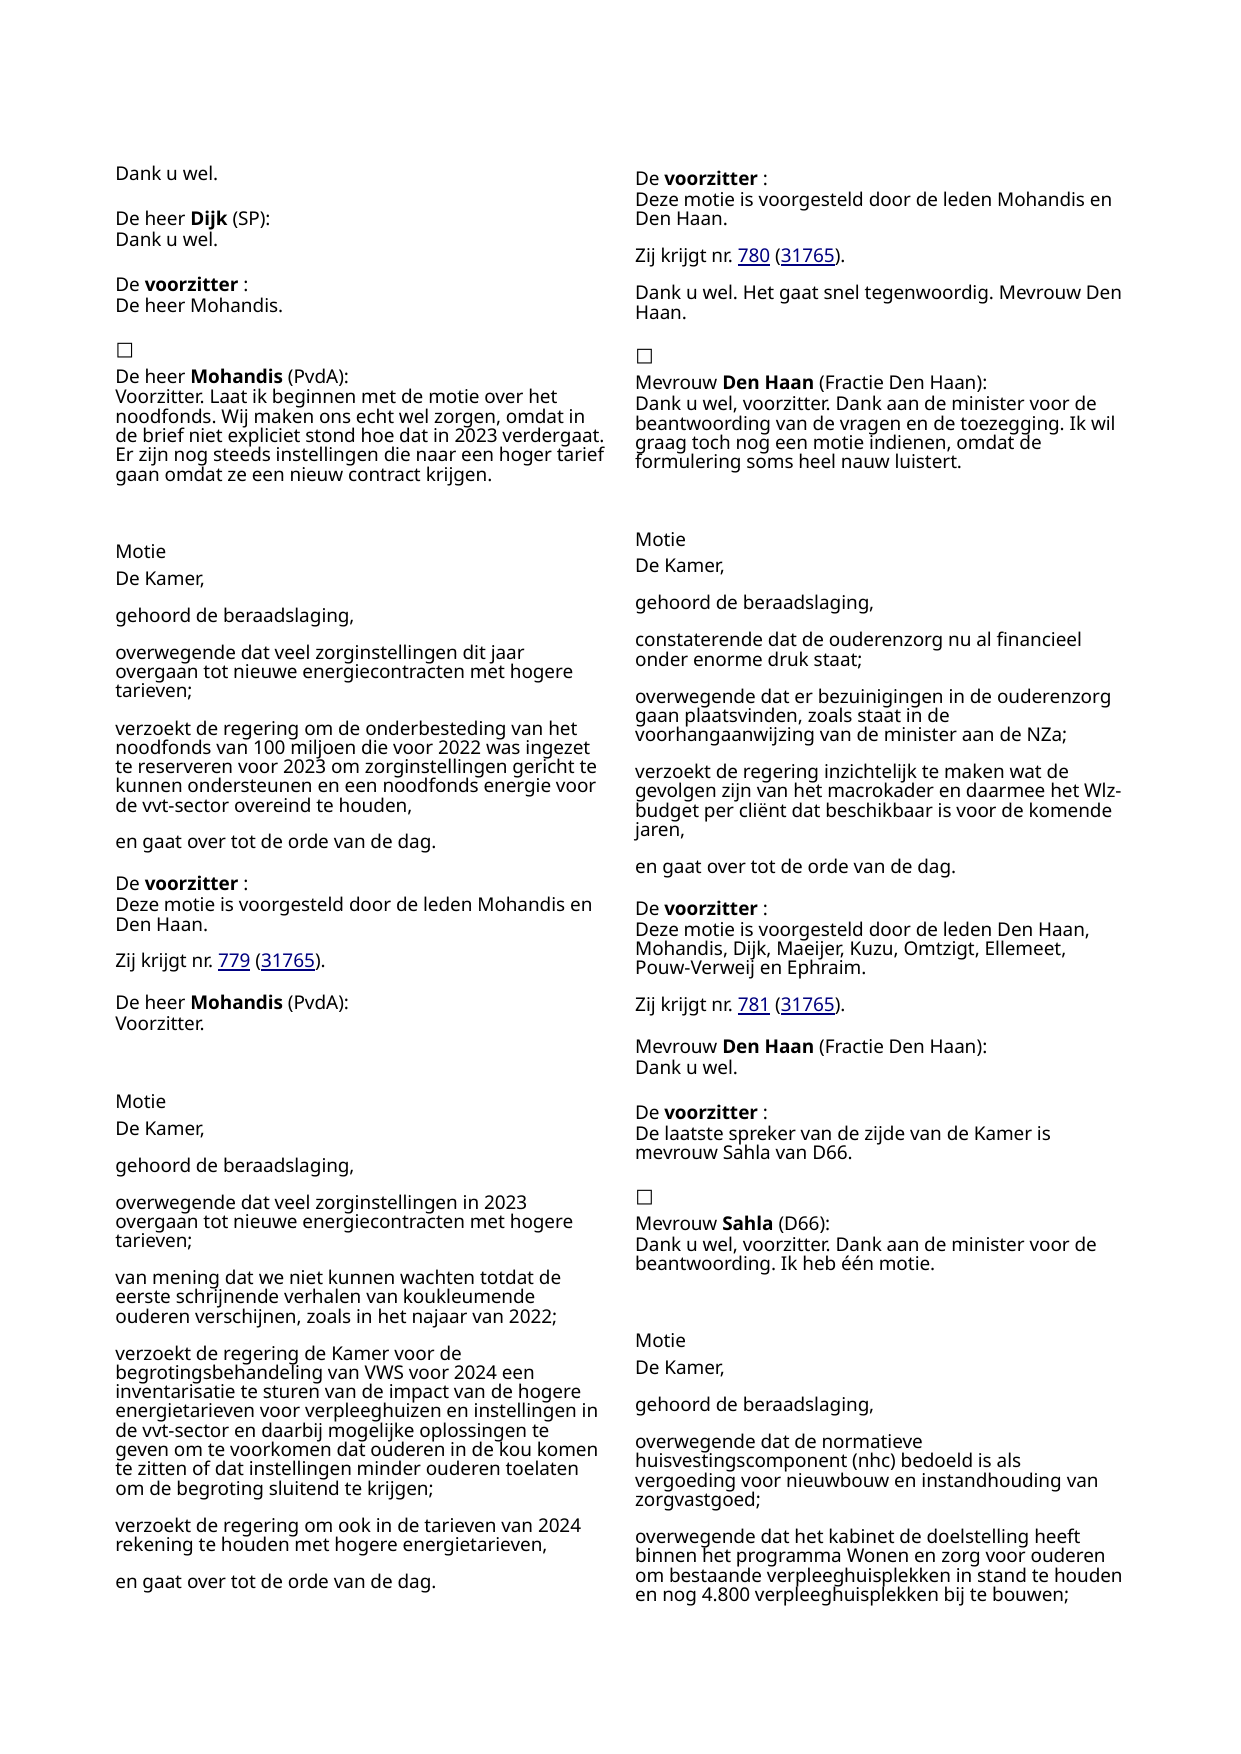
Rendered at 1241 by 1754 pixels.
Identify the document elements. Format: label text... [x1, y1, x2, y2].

text overwegende dat het kabinet de doelstelling heeft binnen het programma Wonen en zorg voor ouderen om bestaande verpleeghuisplekken in stand te houden en nog 4.800 verpleeghuisplekken bij te bouwen; [635, 1528, 1125, 1605]
text Mevrouw Den Haan (Fractie Den Haan): [635, 1033, 1125, 1059]
text ⬜ [635, 344, 1125, 369]
text De heer Mohandis (PvdA): [115, 989, 605, 1015]
text overwegende dat veel zorginstellingen in 2023 overgaan tot nieuwe energiecontracten met hogere tarieven; [115, 1194, 605, 1251]
text overwegende dat de normatieve huisvestingscomponent (nhc) bedoeld is als vergoeding voor nieuwbouw en instandhouding van zorgvastgoed; [635, 1433, 1125, 1510]
text Motie [115, 1088, 605, 1114]
text Dank u wel, voorzitter. Dank aan de minister voor de beantwoording van de vragen en de toezegging. Ik wil graag toch nog een motie indienen, omdat de formulering soms heel nauw luistert. [635, 395, 1125, 472]
text Deze motie is voorgesteld door de leden Mohandis en Den Haan. [115, 896, 605, 935]
text De voorzitter : [635, 165, 1125, 191]
text De Kamer, [115, 570, 605, 589]
text gehoord de beraadslaging, [115, 607, 605, 626]
text en gaat over tot de orde van de dag. [635, 858, 1125, 877]
text en gaat over tot de orde van de dag. [115, 1573, 605, 1592]
text en gaat over tot de orde van de dag. [115, 833, 605, 853]
text Voorzitter. Laat ik beginnen met de motie over het noodfonds. Wij maken ons echt wel zorgen, omdat in de brief niet expliciet stond hoe dat in 2023 verdergaat. Er zijn nog steeds instellingen die naar een hoger tarief gaan omdat ze een nieuw contract krijgen. [115, 388, 605, 485]
text Voorzitter. [115, 1015, 605, 1034]
text De laatste spreker van de zijde van de Kamer is mevrouw Sahla van D66. [635, 1125, 1125, 1163]
text De heer Dijk (SP): [115, 205, 605, 231]
text gehoord de beraadslaging, [115, 1157, 605, 1176]
text verzoekt de regering inzichtelijk te maken wat de gevolgen zijn van het macrokader en daarmee het Wlz-budget per cliënt dat beschikbaar is voor de komende jaren, [635, 763, 1125, 840]
text De heer Mohandis. [115, 297, 605, 316]
text De voorzitter : [635, 895, 1125, 921]
text Motie [115, 538, 605, 564]
text Motie [635, 1328, 1125, 1353]
text constaterende dat de ouderenzorg nu al financieel onder enorme druk staat; [635, 631, 1125, 670]
text De Kamer, [635, 1359, 1125, 1378]
text ⬜ [115, 337, 605, 363]
text De heer Mohandis (PvdA): [115, 363, 605, 388]
text Mevrouw Sahla (D66): [635, 1210, 1125, 1236]
text overwegende dat veel zorginstellingen dit jaar overgaan tot nieuwe energiecontracten met hogere tarieven; [115, 644, 605, 702]
text De voorzitter : [115, 271, 605, 297]
text gehoord de beraadslaging, [635, 594, 1125, 614]
text Dank u wel. [115, 231, 605, 250]
text gehoord de beraadslaging, [635, 1396, 1125, 1416]
text Zij krijgt nr. 780 (31765). [635, 247, 1125, 267]
text Dank u wel, voorzitter. Dank aan de minister voor de beantwoording. Ik heb één motie. [635, 1236, 1125, 1274]
text De voorzitter : [115, 871, 605, 896]
text Dank u wel. [635, 1059, 1125, 1078]
text ⬜ [635, 1184, 1125, 1210]
text verzoekt de regering om de onderbesteding van het noodfonds van 100 miljoen die voor 2022 was ingezet te reserveren voor 2023 om zorginstellingen gericht te kunnen ondersteunen en een noodfonds energie voor de vvt-sector overeind te houden, [115, 719, 605, 816]
text verzoekt de regering de Kamer voor de begrotingsbehandeling van VWS voor 2024 een inventarisatie te sturen van de impact van de hogere energietarieven voor verpleeghuizen en instellingen in de vvt-sector en daarbij mogelijke oplossingen te geven om te voorkomen dat ouderen in de kou komen te zitten of dat instellingen minder ouderen toelaten om de begroting sluitend te krijgen; [115, 1345, 605, 1499]
text Zij krijgt nr. 779 (31765). [115, 952, 605, 972]
text De Kamer, [635, 557, 1125, 577]
text Mevrouw Den Haan (Fractie Den Haan): [635, 369, 1125, 395]
text overwegende dat er bezuinigingen in de ouderenzorg gaan plaatsvinden, zoals staat in de voorhangaanwijzing van de minister aan de NZa; [635, 688, 1125, 745]
text De Kamer, [115, 1120, 605, 1139]
text van mening dat we niet kunnen wachten totdat de eerste schrijnende verhalen van koukleumende ouderen verschijnen, zoals in het najaar van 2022; [115, 1269, 605, 1327]
text verzoekt de regering om ook in de tarieven van 2024 rekening te houden met hogere energietarieven, [115, 1517, 605, 1555]
text Zij krijgt nr. 781 (31765). [635, 996, 1125, 1015]
text De voorzitter : [635, 1099, 1125, 1125]
text Dank u wel. [115, 165, 605, 184]
text Deze motie is voorgesteld door de leden Mohandis en Den Haan. [635, 191, 1125, 229]
text Motie [635, 526, 1125, 551]
text Deze motie is voorgesteld door de leden Den Haan, Mohandis, Dijk, Maeijer, Kuzu, Omtzigt, Ellemeet, Pouw-Verweij en Ephraim. [635, 921, 1125, 978]
text Dank u wel. Het gaat snel tegenwoordig. Mevrouw Den Haan. [635, 284, 1125, 323]
